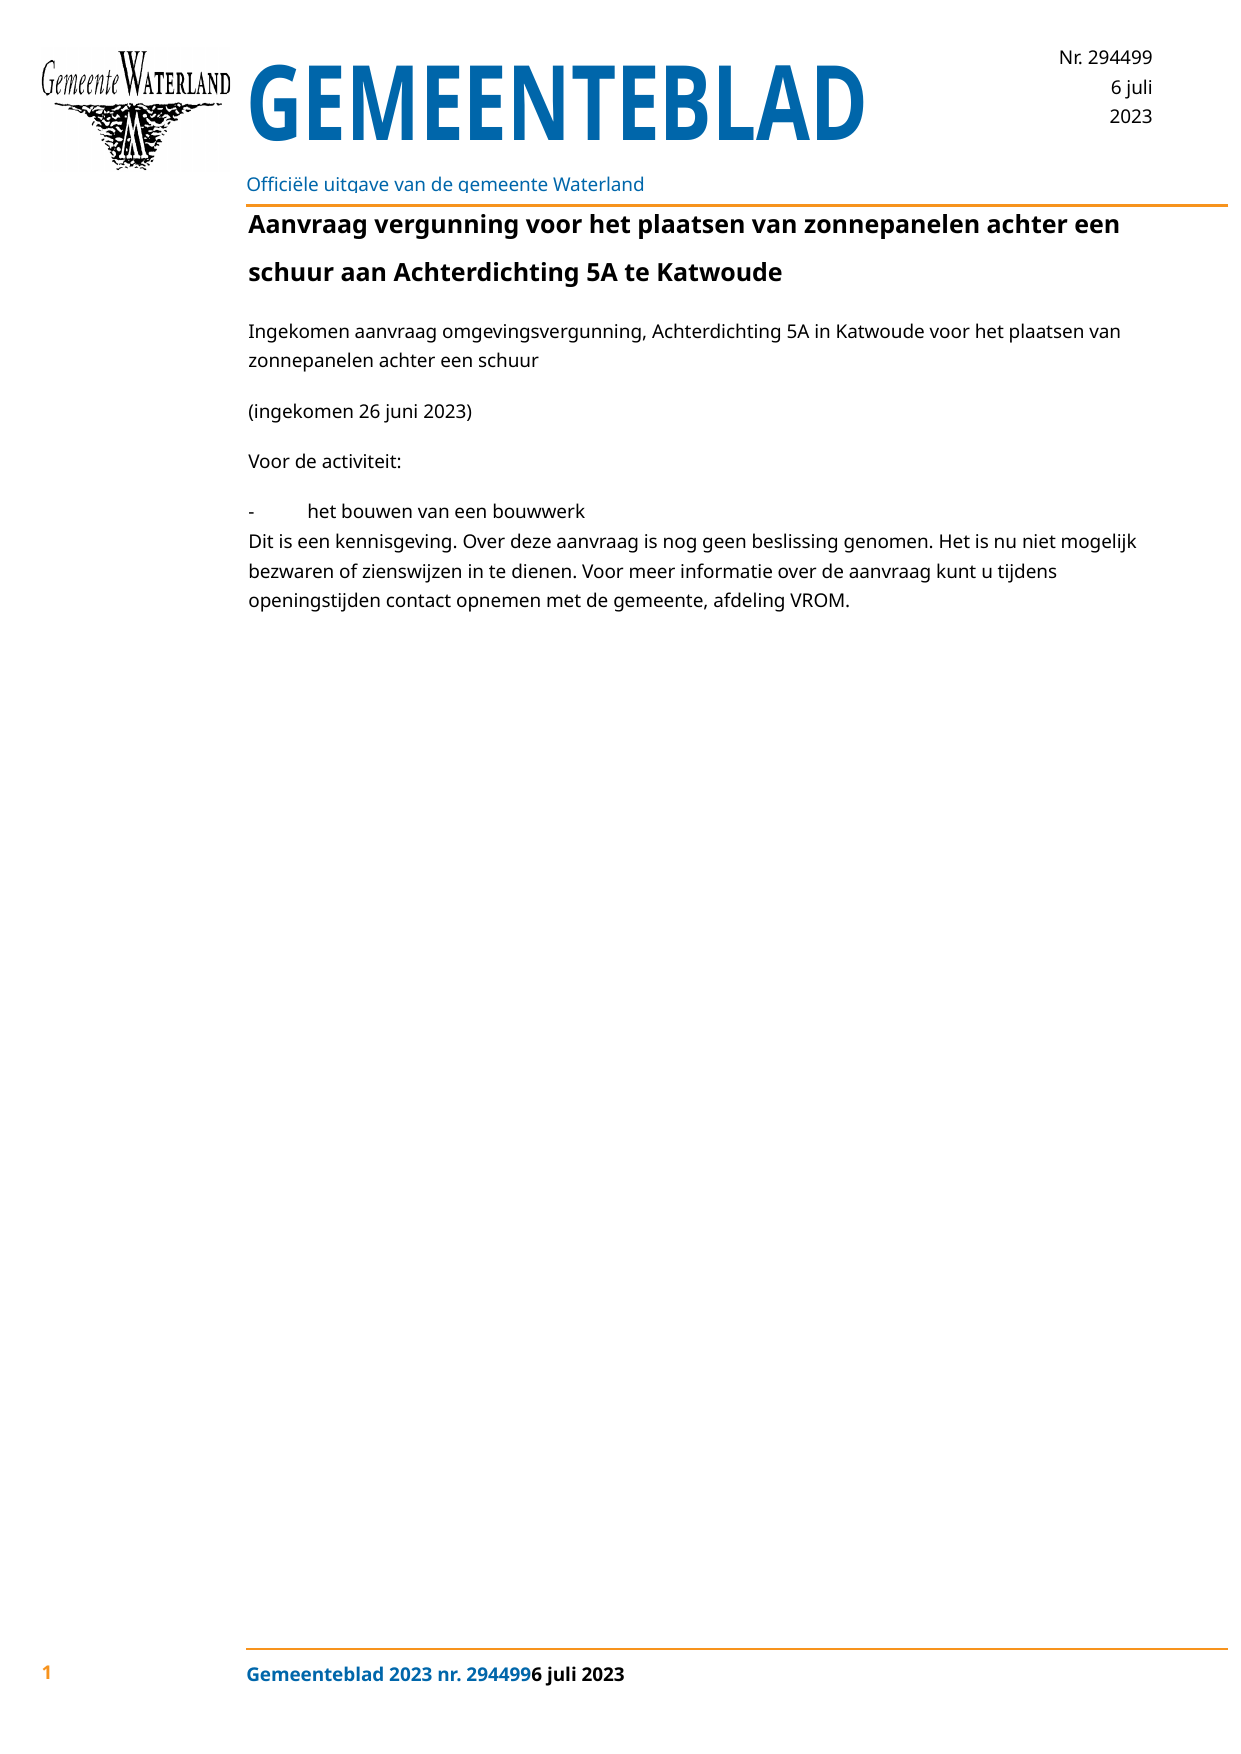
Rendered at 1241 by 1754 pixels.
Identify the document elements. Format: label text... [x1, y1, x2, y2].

text Voor de activiteit: [248, 448, 1152, 474]
text Dit is een kennisgeving. Over deze aanvraag is nog geen beslissing genomen. Het is nu niet mogelijk bezwaren of zienswijzen in te dienen. Voor meer informatie over de aanvraag kunt u tijdens openingstijden contact opnemen met de gemeente, afdeling VROM. [248, 528, 1152, 613]
list het bouwen van een bouwwerk [248, 499, 1152, 524]
text Ingekomen aanvraag omgevingsvergunning, Achterdichting 5A in Katwoude voor het plaatsen van zonnepanelen achter een schuur [248, 318, 1152, 373]
text (ingekomen 26 juni 2023) [248, 398, 1152, 424]
text Aanvraag vergunning voor het plaatsen van zonnepanelen achter een schuur aan Achterdichting 5A te Katwoude [248, 207, 1152, 288]
picture [41, 47, 231, 172]
